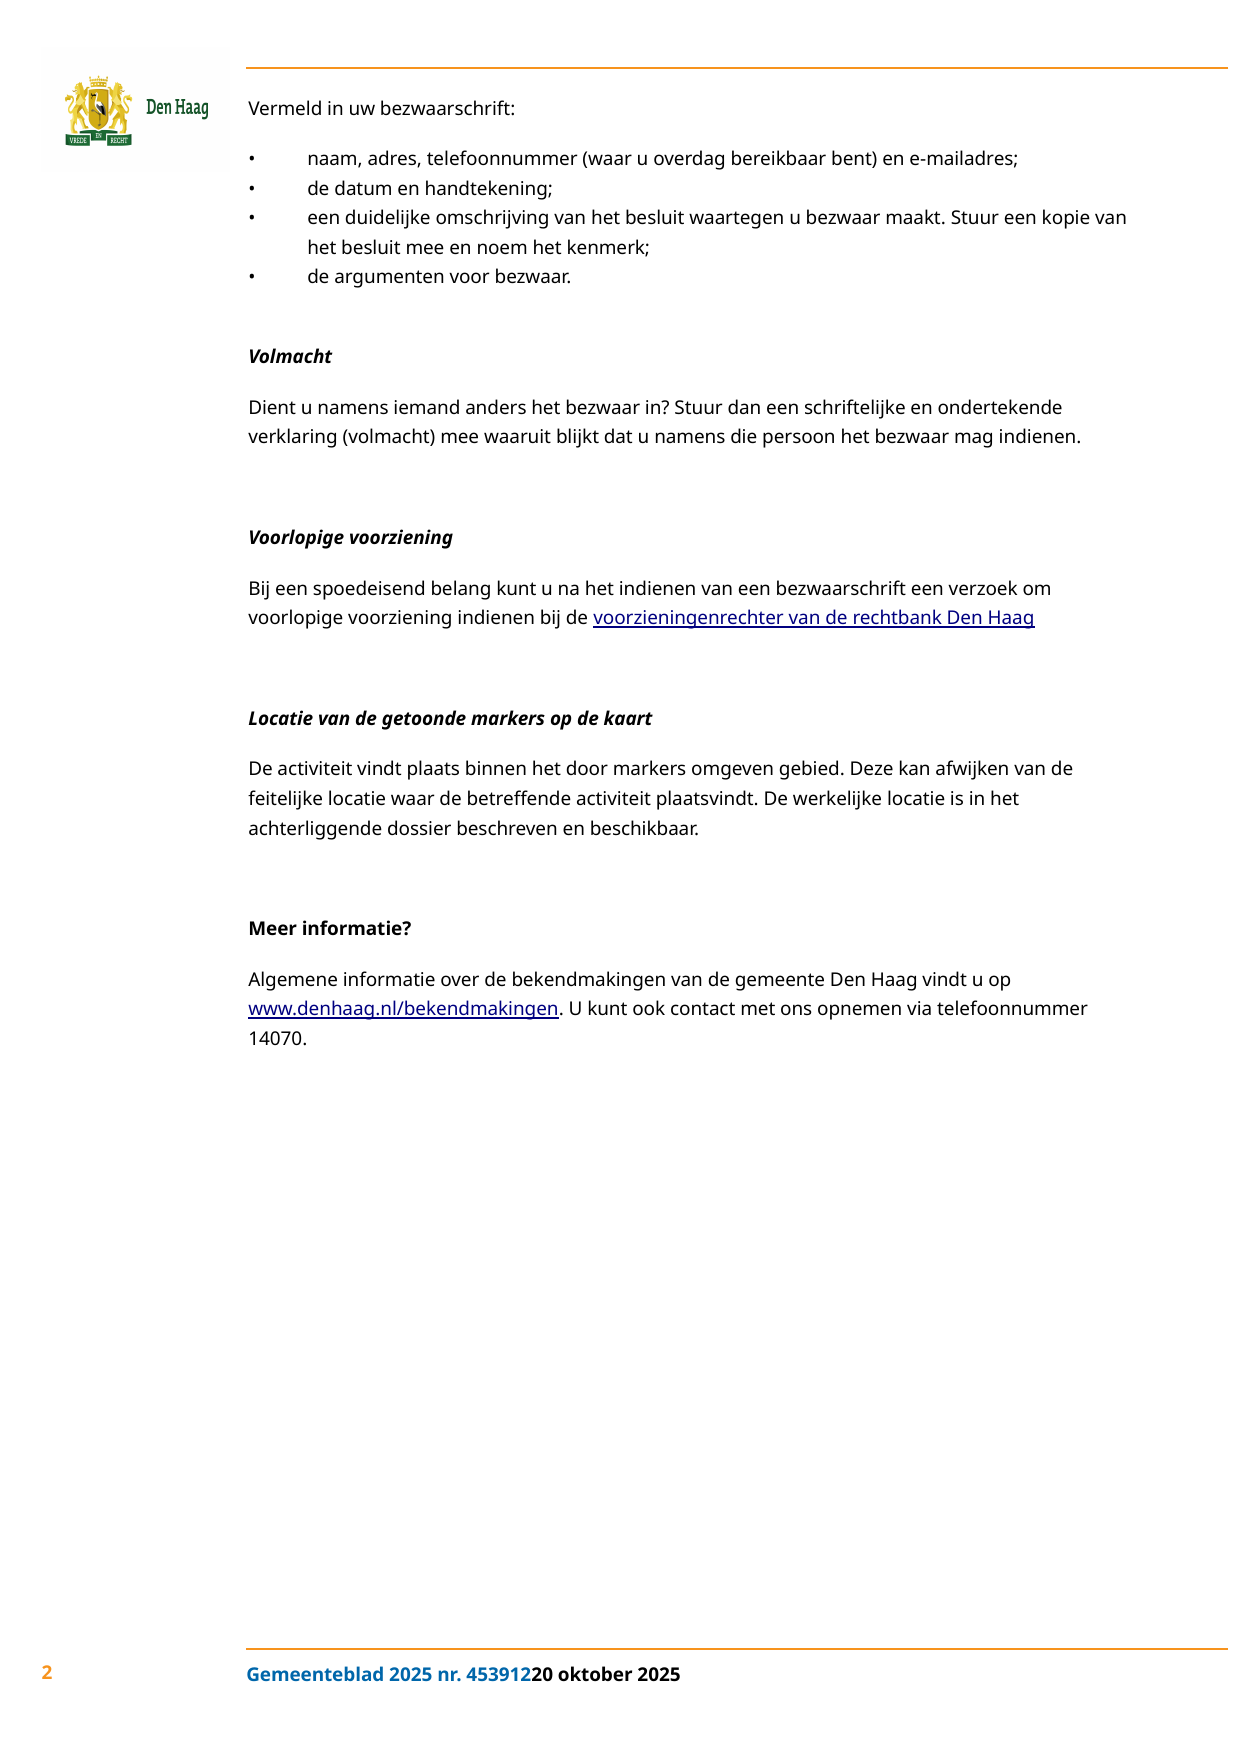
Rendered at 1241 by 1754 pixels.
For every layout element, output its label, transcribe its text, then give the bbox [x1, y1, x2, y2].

picture [41, 47, 231, 172]
list de argumenten voor bezwaar. [248, 263, 1152, 289]
text Algemene informatie over de bekendmakingen van de gemeente Den Haag vindt u op www.denhaag.nl/bekendmakingen. U kunt ook contact met ons opnemen via telefoonnummer 14070. [248, 966, 1152, 1051]
text Voorlopige voorziening [248, 524, 1152, 550]
text Dient u namens iemand anders het bezwaar in? Stuur dan een schriftelijke en ondertekende verklaring (volmacht) mee waaruit blijkt dat u namens die persoon het bezwaar mag indienen. [248, 394, 1152, 449]
text Vermeld in uw bezwaarschrift: [248, 95, 1152, 121]
list de datum en handtekening; [248, 175, 1152, 201]
list een duidelijke omschrijving van het besluit waartegen u bezwaar maakt. Stuur een kopie van het besluit mee en noem het kenmerk; [248, 204, 1152, 260]
text De activiteit vindt plaats binnen het door markers omgeven gebied. Deze kan afwijken van de feitelijke locatie waar de betreffende activiteit plaatsvindt. De werkelijke locatie is in het achterliggende dossier beschreven en beschikbaar. [248, 756, 1152, 841]
text Volmacht [248, 343, 1152, 369]
text Locatie van de getoonde markers op de kaart [248, 705, 1152, 731]
list naam, adres, telefoonnummer (waar u overdag bereikbaar bent) en e-mailadres; [248, 145, 1152, 171]
text Bij een spoedeisend belang kunt u na het indienen van een bezwaarschrift een verzoek om voorlopige voorziening indienen bij de voorzieningenrechter van de rechtbank Den Haag [248, 575, 1152, 630]
text Meer informatie? [248, 916, 1152, 941]
